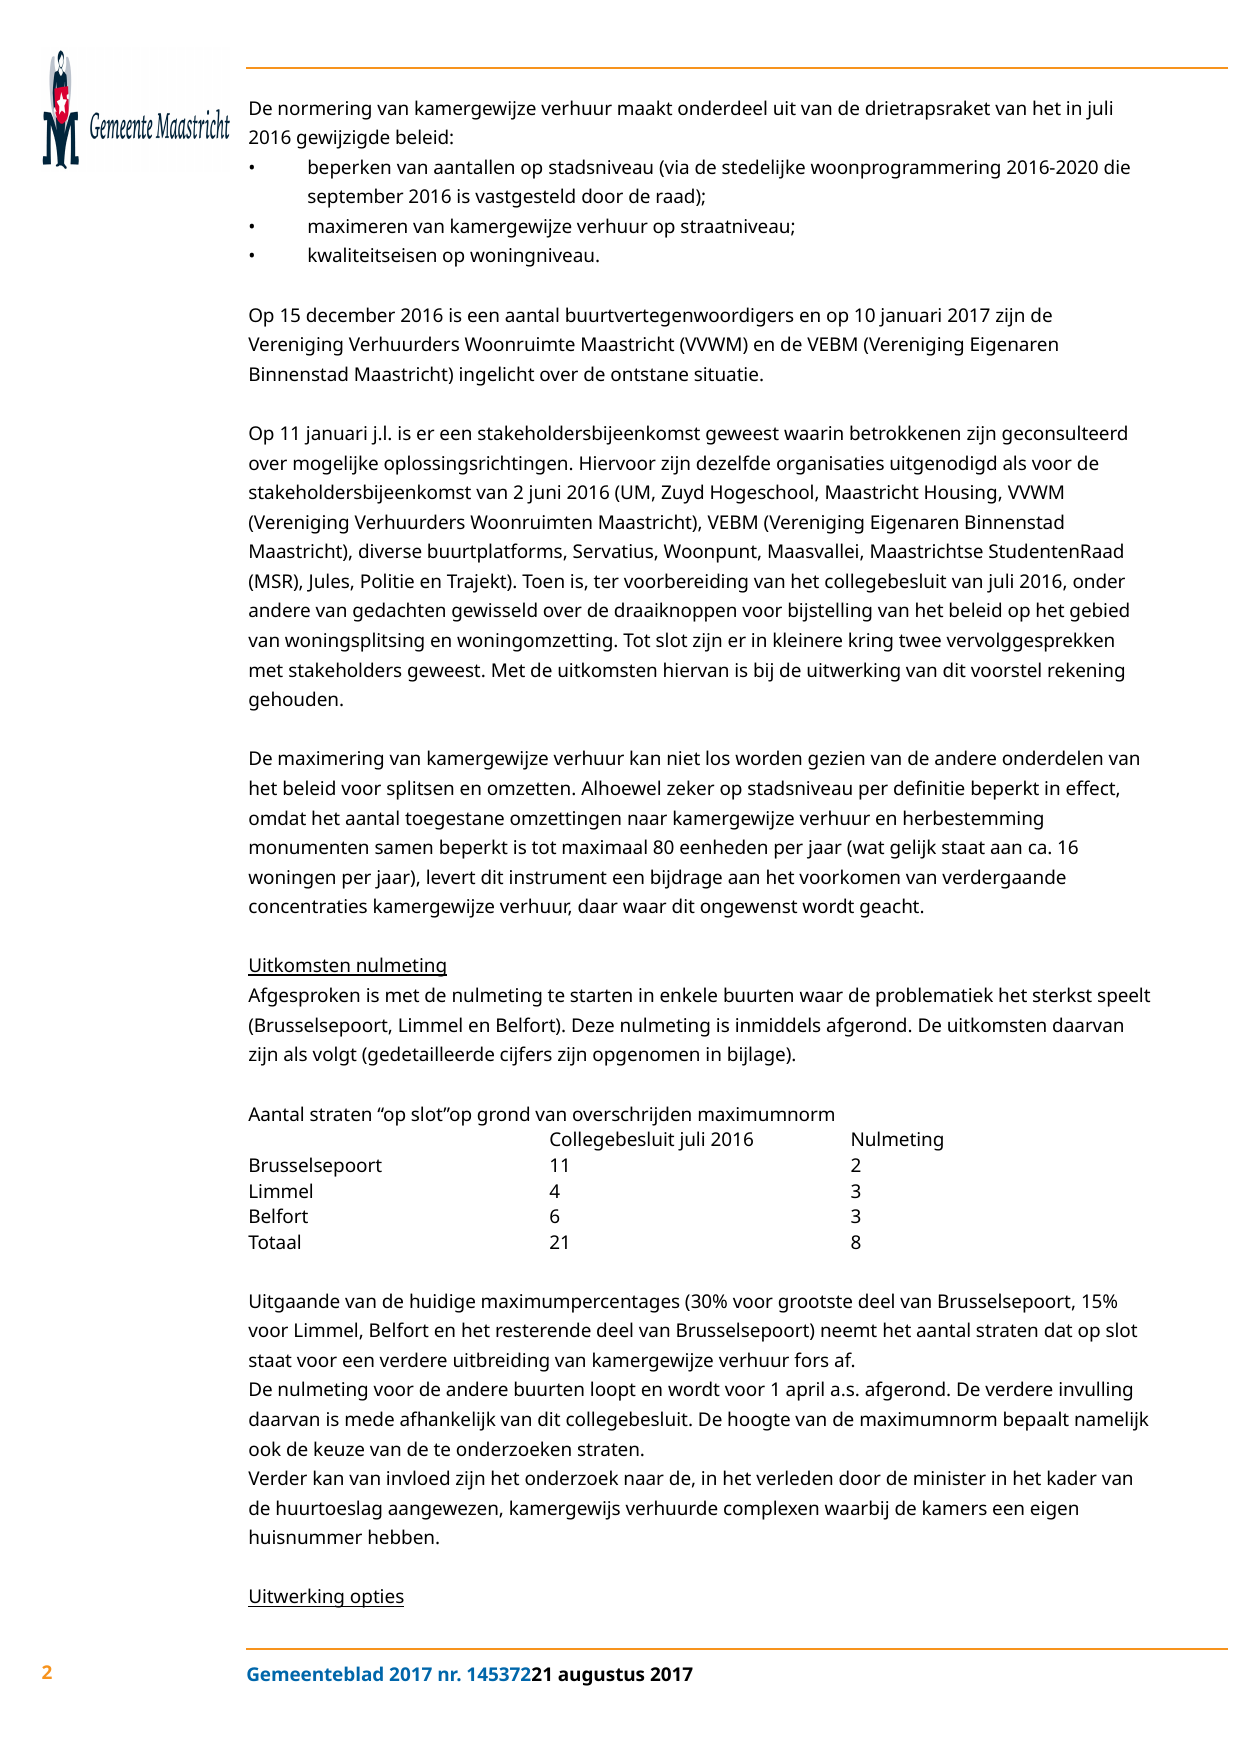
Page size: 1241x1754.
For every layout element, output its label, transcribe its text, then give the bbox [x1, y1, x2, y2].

list maximeren van kamergewijze verhuur op straatniveau; [248, 213, 1152, 239]
table_cell [248, 1126, 549, 1152]
table_cell Totaal [248, 1229, 549, 1255]
table_cell 3 [850, 1204, 1152, 1229]
table_cell 8 [850, 1229, 1152, 1255]
text De nulmeting voor de andere buurten loopt en wordt voor 1 april a.s. afgerond. De verdere invulling daarvan is mede afhankelijk van dit collegebesluit. De hoogte van de maximumnorm bepaalt namelijk ook de keuze van de te onderzoeken straten. [248, 1377, 1152, 1462]
table_cell 4 [549, 1178, 850, 1204]
text De normering van kamergewijze verhuur maakt onderdeel uit van de drietrapsraket van het in juli 2016 gewijzigde beleid: [248, 95, 1152, 150]
text Afgesproken is met de nulmeting te starten in enkele buurten waar de problematiek het sterkst speelt (Brusselsepoort, Limmel en Belfort). Deze nulmeting is inmiddels afgerond. De uitkomsten daarvan zijn als volgt (gedetailleerde cijfers zijn opgenomen in bijlage). [248, 982, 1152, 1067]
table_cell 11 [549, 1152, 850, 1178]
table_cell 21 [549, 1229, 850, 1255]
table_cell Brusselsepoort [248, 1152, 549, 1178]
list beperken van aantallen op stadsniveau (via de stedelijke woonprogrammering 2016-2020 die september 2016 is vastgesteld door de raad); [248, 154, 1152, 209]
text Verder kan van invloed zijn het onderzoek naar de, in het verleden door de minister in het kader van de huurtoeslag aangewezen, kamergewijs verhuurde complexen waarbij de kamers een eigen huisnummer hebben. [248, 1465, 1152, 1550]
table_cell 3 [850, 1178, 1152, 1204]
text Uitwerking opties [248, 1584, 1152, 1609]
text De maximering van kamergewijze verhuur kan niet los worden gezien van de andere onderdelen van het beleid voor splitsen en omzetten. Alhoewel zeker op stadsniveau per definitie beperkt in effect, omdat het aantal toegestane omzettingen naar kamergewijze verhuur en herbestemming monumenten samen beperkt is tot maximaal 80 eenheden per jaar (wat gelijk staat aan ca. 16 woningen per jaar), levert dit instrument een bijdrage aan het voorkomen van verdergaande concentraties kamergewijze verhuur, daar waar dit ongewenst wordt geacht. [248, 746, 1152, 919]
table_cell Collegebesluit juli 2016 [549, 1126, 850, 1152]
table_cell Limmel [248, 1178, 549, 1204]
picture [41, 47, 231, 172]
table_cell 2 [850, 1152, 1152, 1178]
table_cell 6 [549, 1204, 850, 1229]
text Uitgaande van de huidige maximumpercentages (30% voor grootste deel van Brusselsepoort, 15% voor Limmel, Belfort en het resterende deel van Brusselsepoort) neemt het aantal straten dat op slot staat voor een verdere uitbreiding van kamergewijze verhuur fors af. [248, 1288, 1152, 1373]
text Op 11 januari j.l. is er een stakeholdersbijeenkomst geweest waarin betrokkenen zijn geconsulteerd over mogelijke oplossingsrichtingen. Hiervoor zijn dezelfde organisaties uitgenodigd als voor de stakeholdersbijeenkomst van 2 juni 2016 (UM, Zuyd Hogeschool, Maastricht Housing, VVWM (Vereniging Verhuurders Woonruimten Maastricht), VEBM (Vereniging Eigenaren Binnenstad Maastricht), diverse buurtplatforms, Servatius, Woonpunt, Maasvallei, Maastrichtse StudentenRaad (MSR), Jules, Politie en Trajekt). Toen is, ter voorbereiding van het collegebesluit van juli 2016, onder andere van gedachten gewisseld over de draaiknoppen voor bijstelling van het beleid op het gebied van woningsplitsing en woningomzetting. Tot slot zijn er in kleinere kring twee vervolggesprekken met stakeholders geweest. Met de uitkomsten hiervan is bij de uitwerking van dit voorstel rekening gehouden. [248, 420, 1152, 712]
text Op 15 december 2016 is een aantal buurtvertegenwoordigers en op 10 januari 2017 zijn de Vereniging Verhuurders Woonruimte Maastricht (VVWM) en de VEBM (Vereniging Eigenaren Binnenstad Maastricht) ingelicht over de ontstane situatie. [248, 302, 1152, 387]
table_cell Nulmeting [850, 1126, 1152, 1152]
list kwaliteitseisen op woningniveau. [248, 243, 1152, 268]
text Uitkomsten nulmeting [248, 953, 1152, 978]
table_header Aantal straten “op slot”op grond van overschrijden maximumnorm [248, 1101, 1152, 1126]
table_cell Belfort [248, 1204, 549, 1229]
